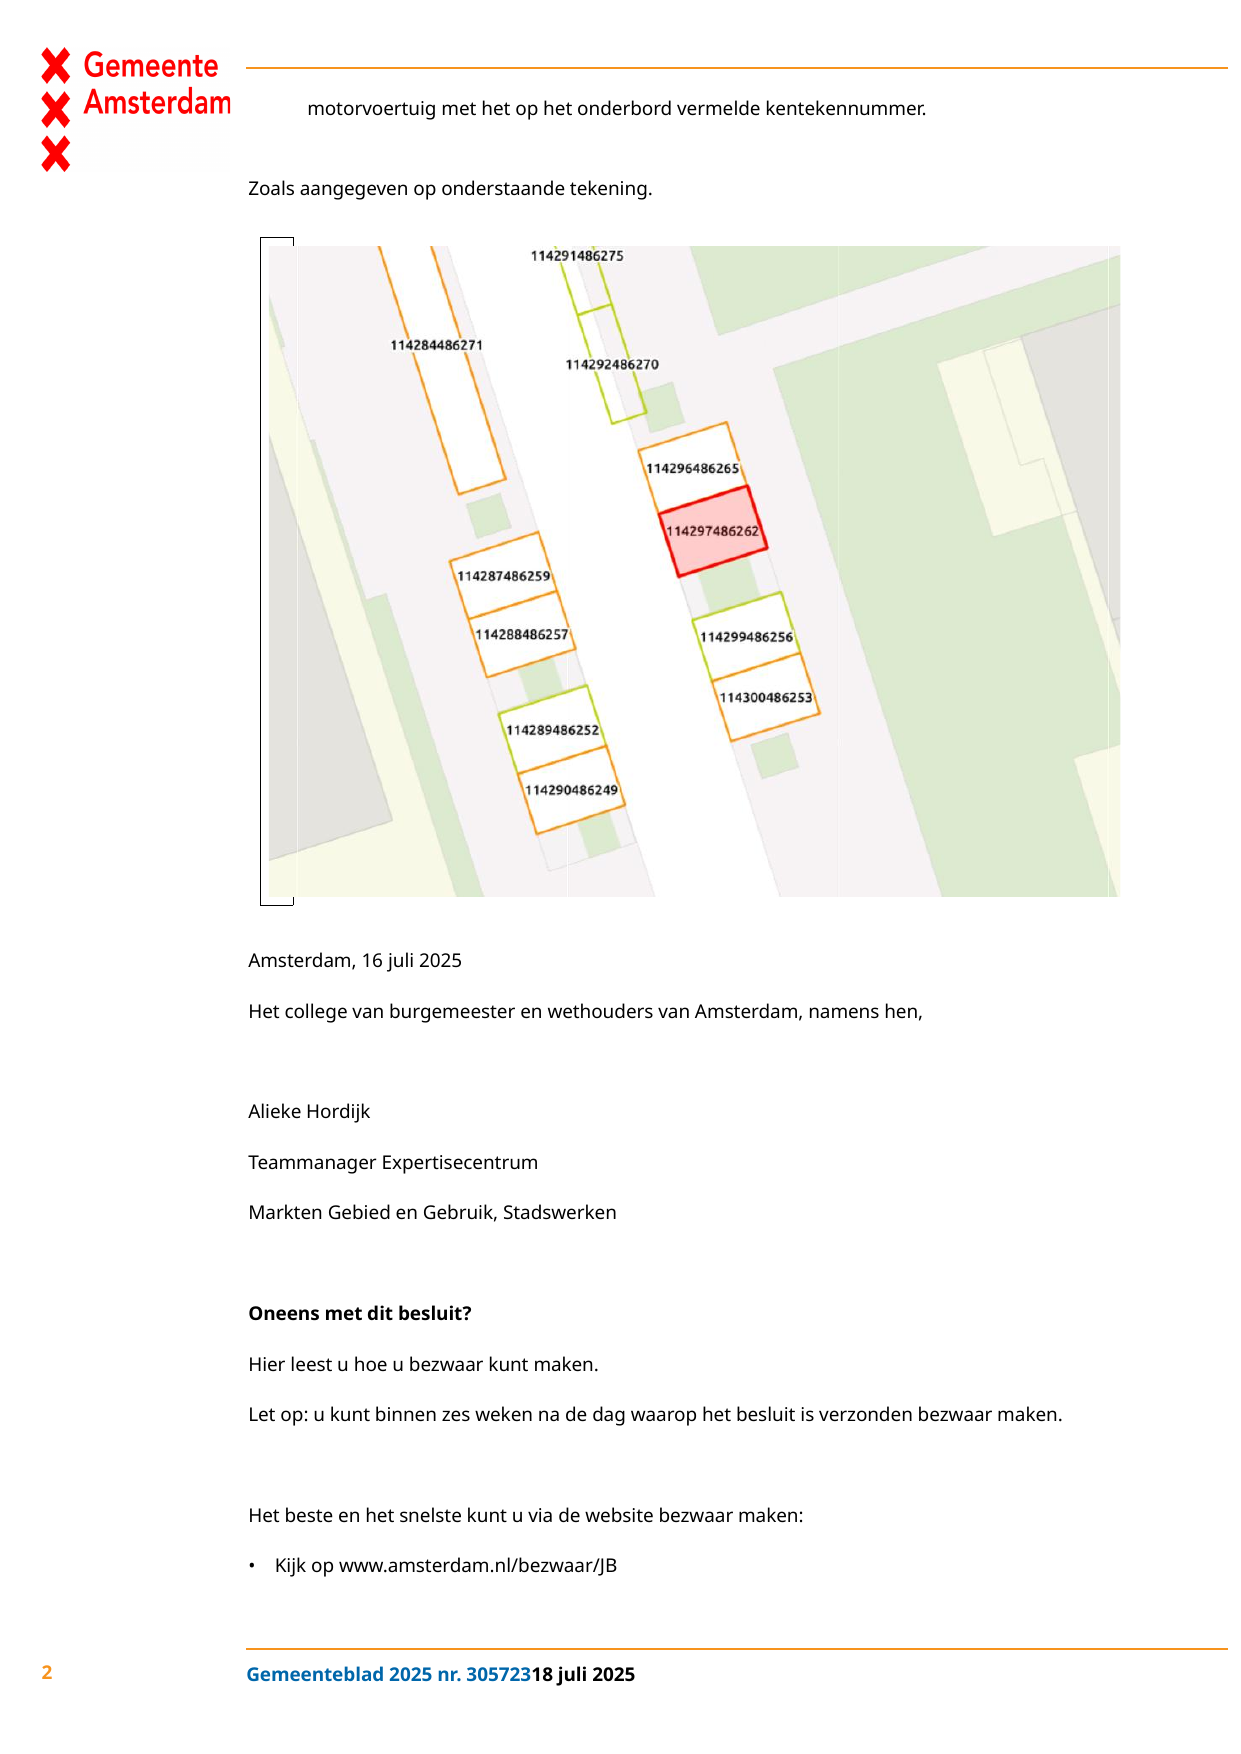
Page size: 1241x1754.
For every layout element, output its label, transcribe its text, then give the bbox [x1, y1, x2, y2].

text Let op: u kunt binnen zes weken na de dag waarop het besluit is verzonden bezwaar maken. [248, 1401, 1152, 1427]
text Het college van burgemeester en wethouders van Amsterdam, namens hen, [248, 998, 1152, 1023]
text Hier leest u hoe u bezwaar kunt maken. [248, 1351, 1152, 1376]
picture [41, 47, 231, 172]
text Markten Gebied en Gebruik, Stadswerken [248, 1199, 1152, 1225]
text Oneens met dit besluit? [248, 1300, 1152, 1326]
text Zoals aangegeven op onderstaande tekening. [248, 175, 1152, 201]
picture [268, 246, 1121, 897]
list motorvoertuig met het op het onderbord vermelde kentekennummer. [248, 95, 1152, 121]
text Alieke Hordijk [248, 1099, 1152, 1124]
text • Kijk op www.amsterdam.nl/bezwaar/JB [248, 1552, 1152, 1578]
text Het beste en het snelste kunt u via de website bezwaar maken: [248, 1502, 1152, 1528]
text Teammanager Expertisecentrum [248, 1149, 1152, 1175]
text Amsterdam, 16 juli 2025 [248, 947, 1152, 973]
